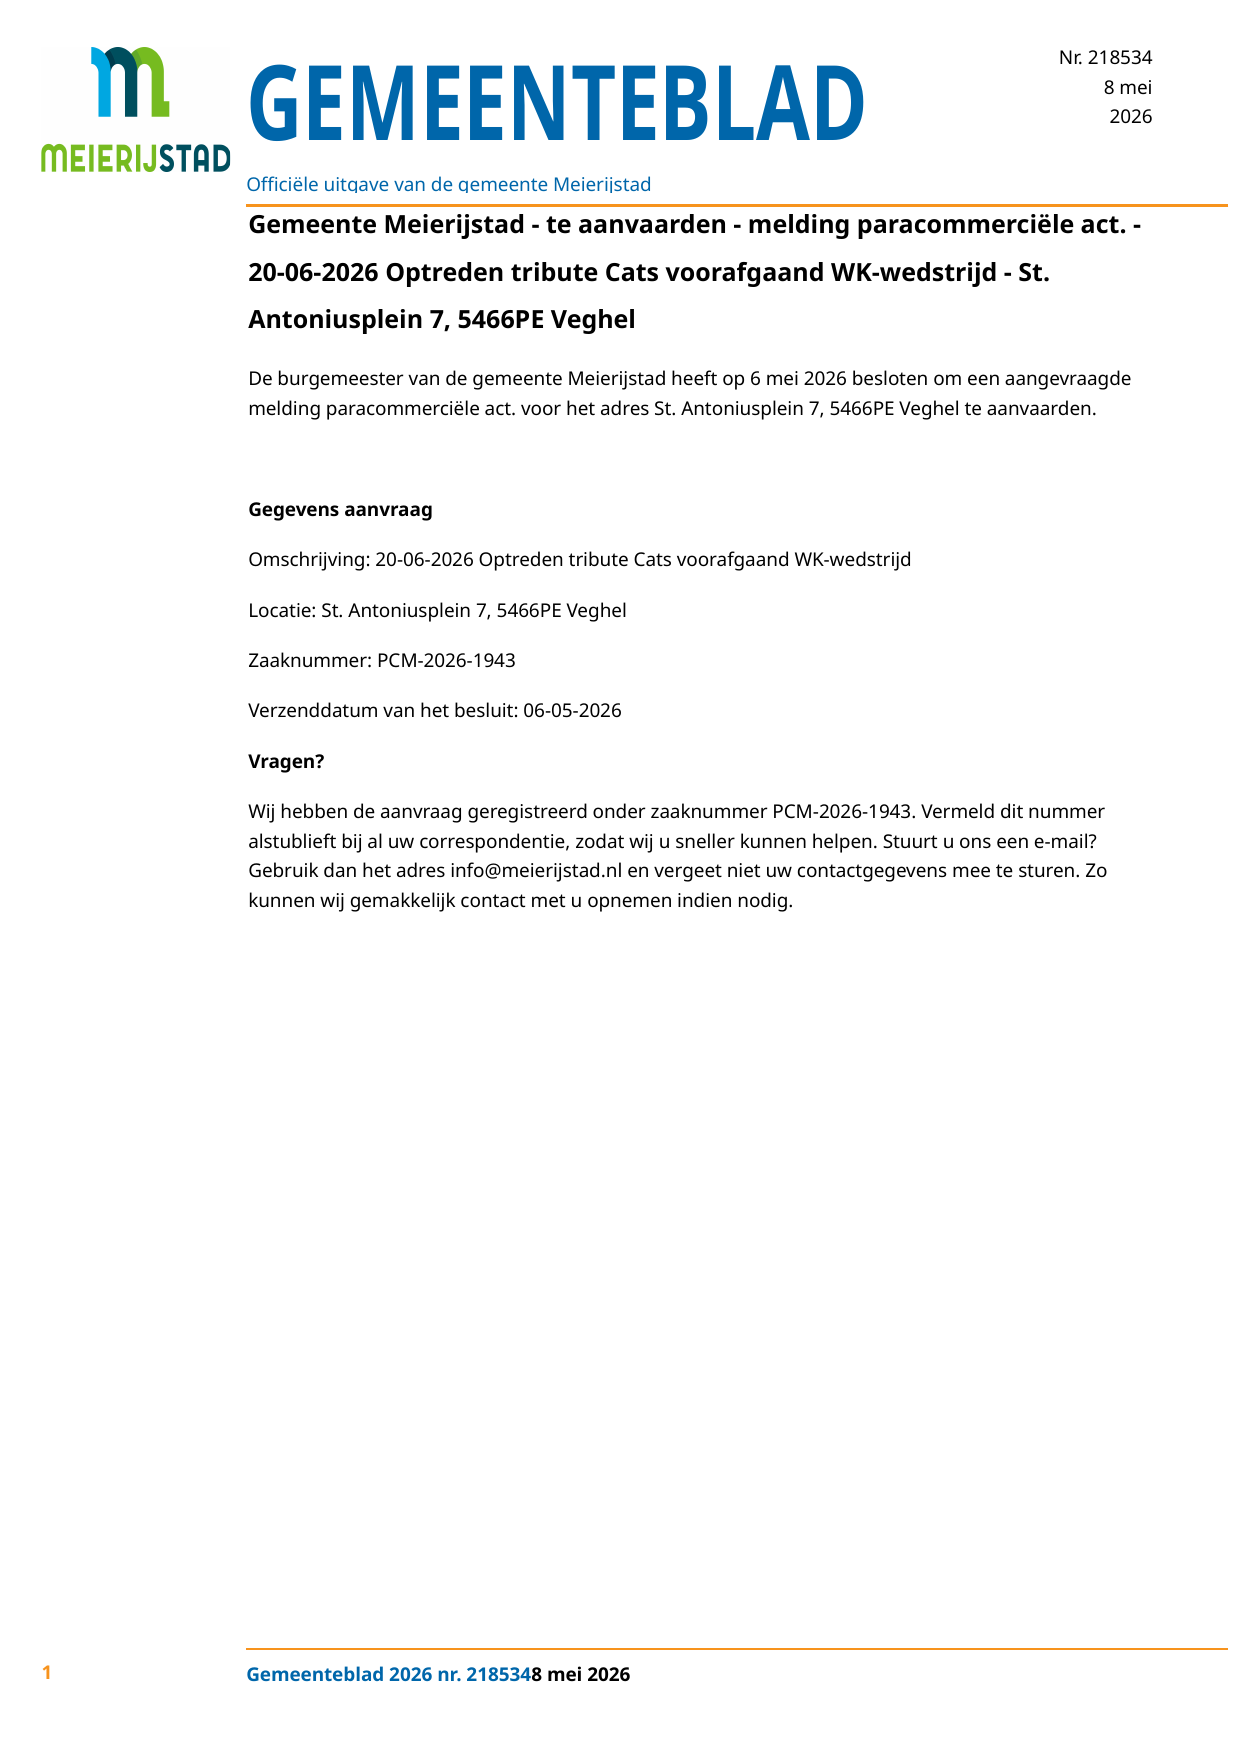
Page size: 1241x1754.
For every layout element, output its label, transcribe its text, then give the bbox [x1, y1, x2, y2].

text Zaaknummer: PCM-2026-1943 [248, 647, 1152, 673]
picture [41, 47, 231, 172]
text Gegevens aanvraag [248, 496, 1152, 522]
text Locatie: St. Antoniusplein 7, 5466PE Veghel [248, 597, 1152, 622]
text Verzenddatum van het besluit: 06-05-2026 [248, 698, 1152, 723]
text Vragen? [248, 748, 1152, 774]
text De burgemeester van de gemeente Meierijstad heeft op 6 mei 2026 besloten om een aangevraagde melding paracommerciële act. voor het adres St. Antoniusplein 7, 5466PE Veghel te aanvaarden. [248, 366, 1152, 421]
text Wij hebben de aanvraag geregistreerd onder zaaknummer PCM-2026-1943. Vermeld dit nummer alstublieft bij al uw correspondentie, zodat wij u sneller kunnen helpen. Stuurt u ons een e-mail? Gebruik dan het adres info@meierijstad.nl en vergeet niet uw contactgegevens mee te sturen. Zo kunnen wij gemakkelijk contact met u opnemen indien nodig. [248, 798, 1152, 913]
text Omschrijving: 20-06-2026 Optreden tribute Cats voorafgaand WK-wedstrijd [248, 546, 1152, 572]
text Gemeente Meierijstad - te aanvaarden - melding paracommerciële act. - 20-06-2026 Optreden tribute Cats voorafgaand WK-wedstrijd - St. Antoniusplein 7, 5466PE Veghel [248, 207, 1152, 336]
